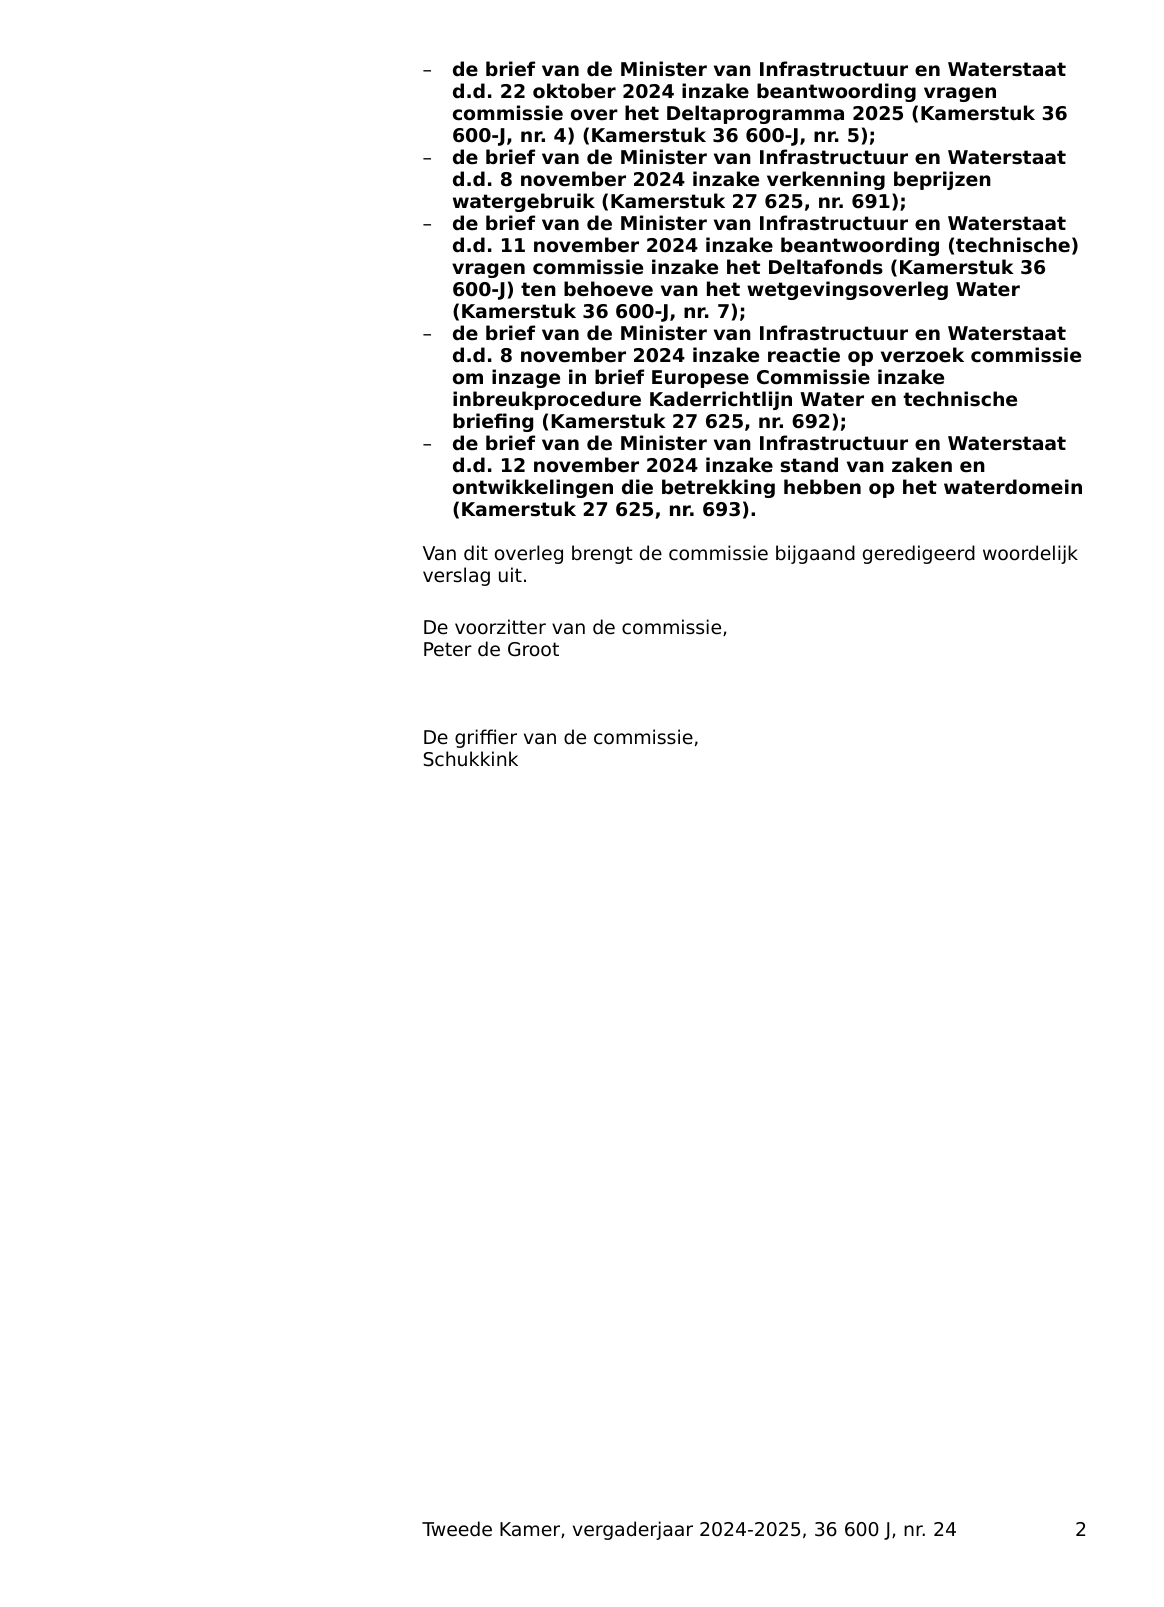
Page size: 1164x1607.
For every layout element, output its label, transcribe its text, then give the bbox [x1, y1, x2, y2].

text – de brief van de Minister van Infrastructuur en Waterstaat d.d. 22 oktober 2024 inzake beantwoording vragen commissie over het Deltaprogramma 2025 (Kamerstuk 36 600-J, nr. 4) (Kamerstuk 36 600-J, nr. 5); [422, 59, 1087, 147]
text De griffier van de commissie, Schukkink [422, 727, 1087, 771]
text De voorzitter van de commissie, Peter de Groot [422, 617, 1087, 661]
text – de brief van de Minister van Infrastructuur en Waterstaat d.d. 8 november 2024 inzake verkenning beprijzen watergebruik (Kamerstuk 27 625, nr. 691); [422, 147, 1087, 213]
text – de brief van de Minister van Infrastructuur en Waterstaat d.d. 11 november 2024 inzake beantwoording (technische) vragen commissie inzake het Deltafonds (Kamerstuk 36 600-J) ten behoeve van het wetgevingsoverleg Water (Kamerstuk 36 600-J, nr. 7); [422, 213, 1087, 323]
text – de brief van de Minister van Infrastructuur en Waterstaat d.d. 8 november 2024 inzake reactie op verzoek commissie om inzage in brief Europese Commissie inzake inbreukprocedure Kaderrichtlijn Water en technische briefing (Kamerstuk 27 625, nr. 692); [422, 323, 1087, 433]
text Van dit overleg brengt de commissie bijgaand geredigeerd woordelijk verslag uit. [422, 543, 1087, 587]
text – de brief van de Minister van Infrastructuur en Waterstaat d.d. 12 november 2024 inzake stand van zaken en ontwikkelingen die betrekking hebben op het waterdomein (Kamerstuk 27 625, nr. 693). [422, 433, 1087, 521]
